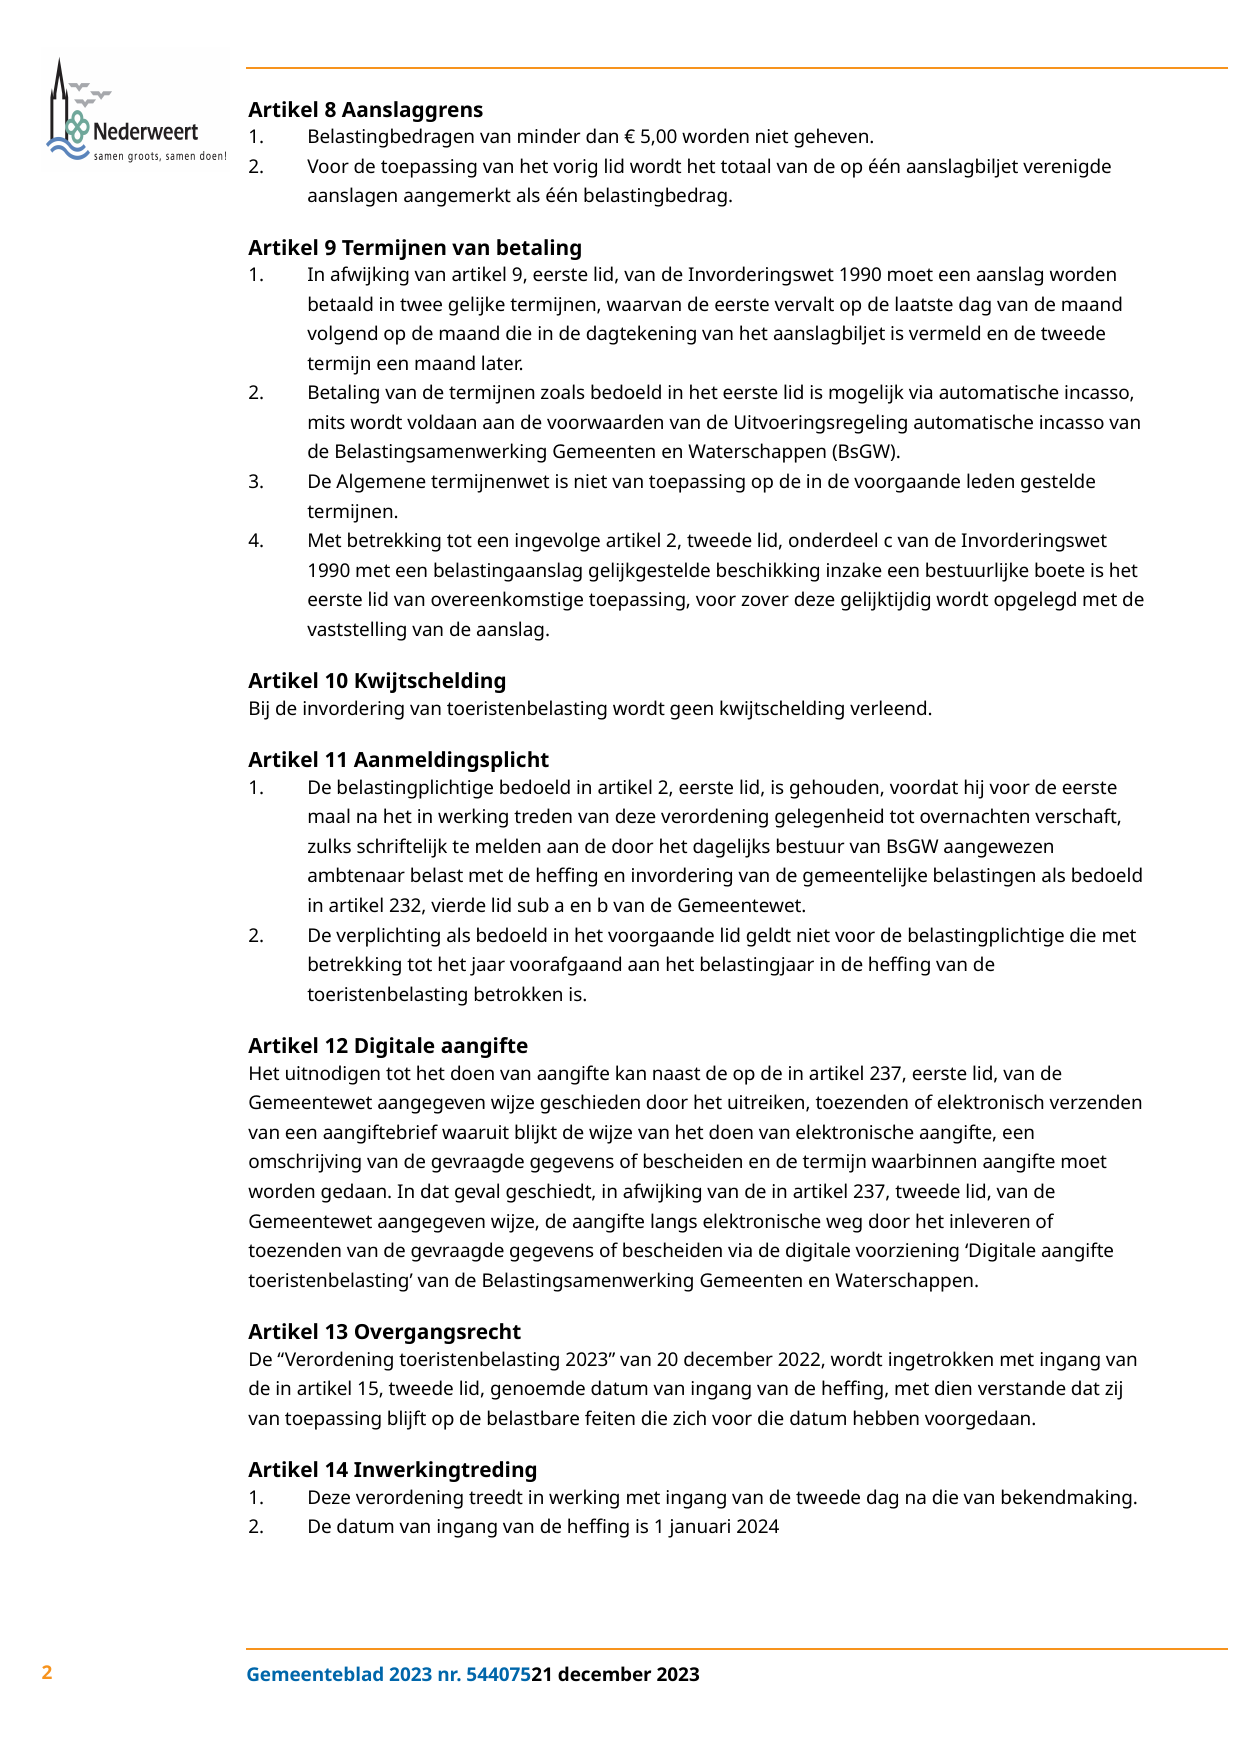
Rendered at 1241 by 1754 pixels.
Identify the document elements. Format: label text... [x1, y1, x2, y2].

list De belastingplichtige bedoeld in artikel 2, eerste lid, is gehouden, voordat hij voor de eerste maal na het in werking treden van deze verordening gelegenheid tot overnachten verschaft, zulks schriftelijk te melden aan de door het dagelijks bestuur van BsGW aangewezen ambtenaar belast met de heffing en invordering van de gemeentelijke belastingen als bedoeld in artikel 232, vierde lid sub a en b van de Gemeentewet. [248, 774, 1152, 918]
list Betaling van de termijnen zoals bedoeld in het eerste lid is mogelijk via automatische incasso, mits wordt voldaan aan de voorwaarden van de Uitvoeringsregeling automatische incasso van de Belastingsamenwerking Gemeenten en Waterschappen (BsGW). [248, 379, 1152, 464]
text Artikel 10 Kwijtschelding [248, 667, 1152, 695]
text Artikel 13 Overgangsrecht [248, 1317, 1152, 1346]
text De “Verordening toeristenbelasting 2023” van 20 december 2022, wordt ingetrokken met ingang van de in artikel 15, tweede lid, genoemde datum van ingang van de heffing, met dien verstande dat zij van toepassing blijft op de belastbare feiten die zich voor die datum hebben voorgedaan. [248, 1346, 1152, 1431]
picture [41, 47, 231, 172]
text Het uitnodigen tot het doen van aangifte kan naast de op de in artikel 237, eerste lid, van de Gemeentewet aangegeven wijze geschieden door het uitreiken, toezenden of elektronisch verzenden van een aangiftebrief waaruit blijkt de wijze van het doen van elektronische aangifte, een omschrijving van de gevraagde gegevens of bescheiden en de termijn waarbinnen aangifte moet worden gedaan. In dat geval geschiedt, in afwijking van de in artikel 237, tweede lid, van de Gemeentewet aangegeven wijze, de aangifte langs elektronische weg door het inleveren of toezenden van de gevraagde gegevens of bescheiden via de digitale voorziening ‘Digitale aangifte toeristenbelasting’ van de Belastingsamenwerking Gemeenten en Waterschappen. [248, 1060, 1152, 1293]
list In afwijking van artikel 9, eerste lid, van de Invorderingswet 1990 moet een aanslag worden betaald in twee gelijke termijnen, waarvan de eerste vervalt op de laatste dag van de maand volgend op de maand die in de dagtekening van het aanslagbiljet is vermeld en de tweede termijn een maand later. [248, 261, 1152, 376]
text Artikel 8 Aanslaggrens [248, 95, 1152, 123]
text Artikel 14 Inwerkingtreding [248, 1455, 1152, 1484]
text Bij de invordering van toeristenbelasting wordt geen kwijtschelding verleend. [248, 695, 1152, 721]
text Artikel 12 Digitale aangifte [248, 1031, 1152, 1060]
list Met betrekking tot een ingevolge artikel 2, tweede lid, onderdeel c van de Invorderingswet 1990 met een belastingaanslag gelijkgestelde beschikking inzake een bestuurlijke boete is het eerste lid van overeenkomstige toepassing, voor zover deze gelijktijdig wordt opgelegd met de vaststelling van de aanslag. [248, 527, 1152, 642]
text Artikel 9 Termijnen van betaling [248, 233, 1152, 261]
text Artikel 11 Aanmeldingsplicht [248, 746, 1152, 774]
list Deze verordening treedt in werking met ingang van de tweede dag na die van bekendmaking. [248, 1484, 1152, 1509]
list De Algemene termijnenwet is niet van toepassing op de in de voorgaande leden gestelde termijnen. [248, 468, 1152, 524]
list Voor de toepassing van het vorig lid wordt het totaal van de op één aanslagbiljet verenigde aanslagen aangemerkt als één belastingbedrag. [248, 153, 1152, 208]
list De verplichting als bedoeld in het voorgaande lid geldt niet voor de belastingplichtige die met betrekking tot het jaar voorafgaand aan het belastingjaar in de heffing van de toeristenbelasting betrokken is. [248, 922, 1152, 1007]
list De datum van ingang van de heffing is 1 januari 2024 [248, 1513, 1152, 1539]
list Belastingbedragen van minder dan € 5,00 worden niet geheven. [248, 123, 1152, 149]
